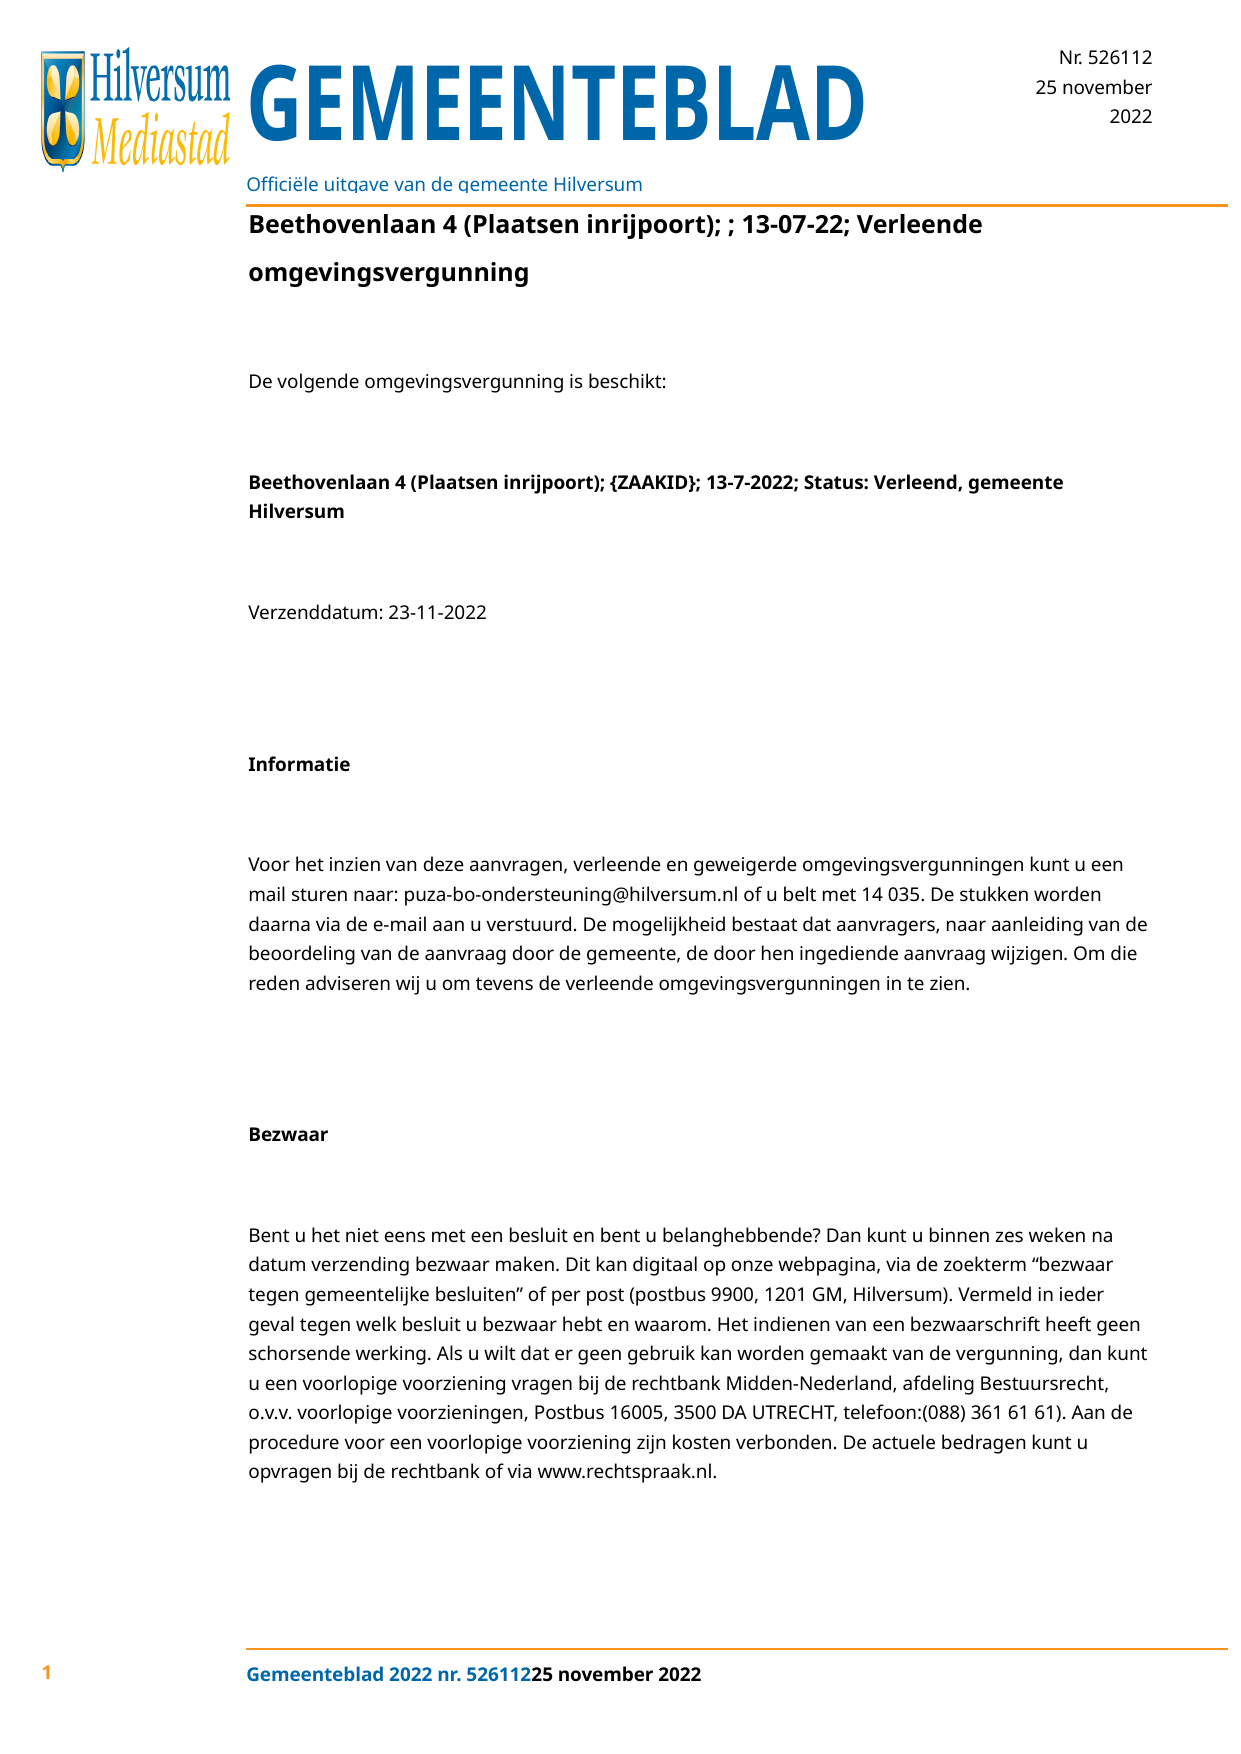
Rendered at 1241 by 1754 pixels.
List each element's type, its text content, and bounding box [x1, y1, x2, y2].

text Informatie [248, 751, 1152, 777]
text Voor het inzien van deze aanvragen, verleende en geweigerde omgevingsvergunningen kunt u een mail sturen naar: puza-bo-ondersteuning@hilversum.nl of u belt met 14 035. De stukken worden daarna via de e-mail aan u verstuurd. De mogelijkheid bestaat dat aanvragers, naar aanleiding van de beoordeling van de aanvraag door de gemeente, de door hen ingediende aanvraag wijzigen. Om die reden adviseren wij u om tevens de verleende omgevingsvergunningen in te zien. [248, 852, 1152, 996]
text Beethovenlaan 4 (Plaatsen inrijpoort); {ZAAKID}; 13-7-2022; Status: Verleend, gemeente Hilversum [248, 469, 1152, 524]
picture [41, 47, 231, 172]
text Verzenddatum: 23-11-2022 [248, 599, 1152, 625]
text Bent u het niet eens met een besluit en bent u belanghebbende? Dan kunt u binnen zes weken na datum verzending bezwaar maken. Dit kan digitaal op onze webpagina, via de zoekterm “bezwaar tegen gemeentelijke besluiten” of per post (postbus 9900, 1201 GM, Hilversum). Vermeld in ieder geval tegen welk besluit u bezwaar hebt en waarom. Het indienen van een bezwaarschrift heeft geen schorsende werking. Als u wilt dat er geen gebruik kan worden gemaakt van de vergunning, dan kunt u een voorlopige voorziening vragen bij de rechtbank Midden-Nederland, afdeling Bestuursrecht, o.v.v. voorlopige voorzieningen, Postbus 16005, 3500 DA UTRECHT, telefoon:(088) 361 61 61). Aan de procedure voor een voorlopige voorziening zijn kosten verbonden. De actuele bedragen kunt u opvragen bij de rechtbank of via www.rechtspraak.nl. [248, 1222, 1152, 1484]
text Beethovenlaan 4 (Plaatsen inrijpoort); ; 13-07-22; Verleende omgevingsvergunning [248, 207, 1152, 288]
text De volgende omgevingsvergunning is beschikt: [248, 368, 1152, 394]
text Bezwaar [248, 1121, 1152, 1147]
